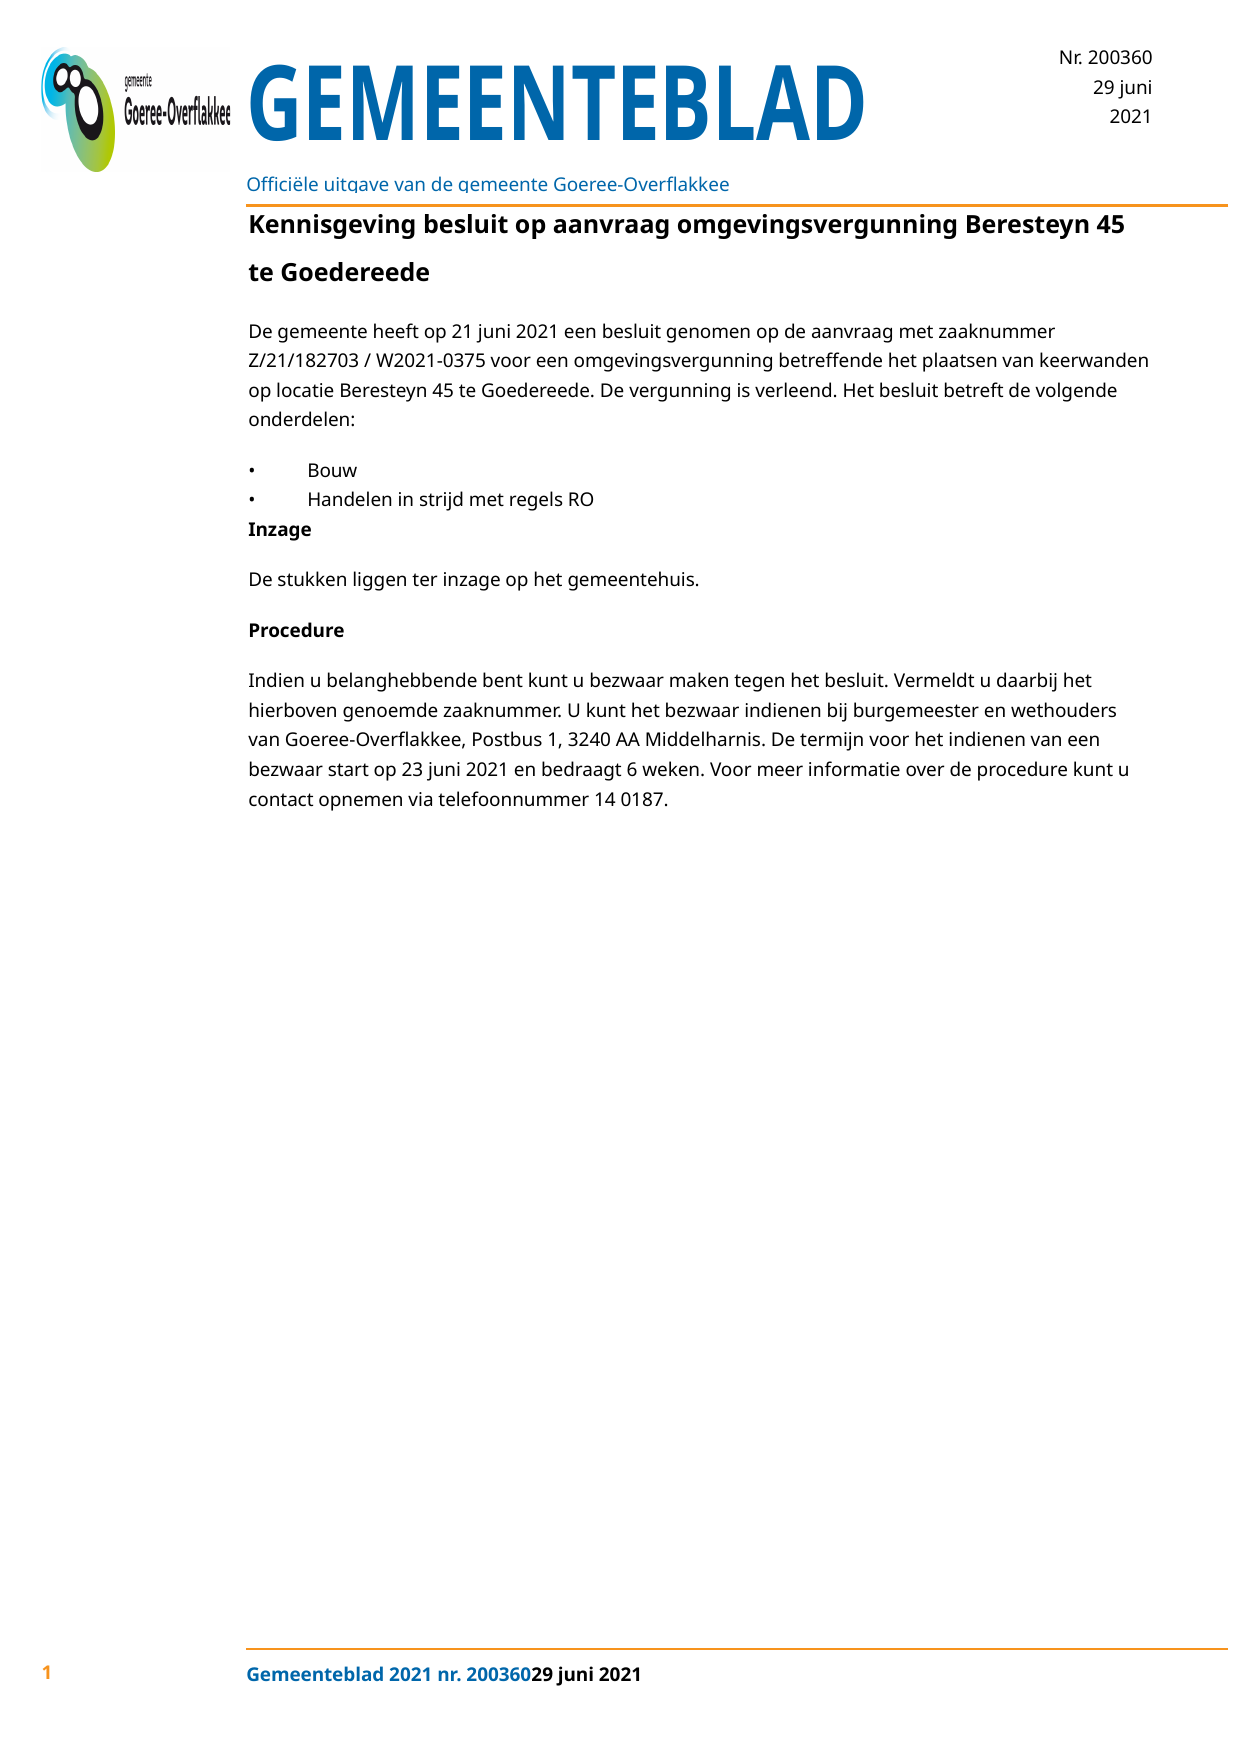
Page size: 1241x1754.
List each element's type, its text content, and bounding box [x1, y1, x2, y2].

text Indien u belanghebbende bent kunt u bezwaar maken tegen het besluit. Vermeldt u daarbij het hierboven genoemde zaaknummer. U kunt het bezwaar indienen bij burgemeester en wethouders van Goeree-Overflakkee, Postbus 1, 3240 AA Middelharnis. De termijn voor het indienen van een bezwaar start op 23 juni 2021 en bedraagt 6 weken. Voor meer informatie over de procedure kunt u contact opnemen via telefoonnummer 14 0187. [248, 667, 1152, 812]
picture [41, 47, 231, 172]
text Kennisgeving besluit op aanvraag omgevingsvergunning Beresteyn 45 te Goedereede [248, 207, 1152, 288]
text De stukken liggen ter inzage op het gemeentehuis. [248, 567, 1152, 592]
text Inzage [248, 516, 1152, 542]
list Handelen in strijd met regels RO [248, 487, 1152, 512]
text Procedure [248, 617, 1152, 643]
text De gemeente heeft op 21 juni 2021 een besluit genomen op de aanvraag met zaaknummer Z/21/182703 / W2021-0375 voor een omgevingsvergunning betreffende het plaatsen van keerwanden op locatie Beresteyn 45 te Goedereede. De vergunning is verleend. Het besluit betreft de volgende onderdelen: [248, 318, 1152, 432]
list Bouw [248, 457, 1152, 483]
